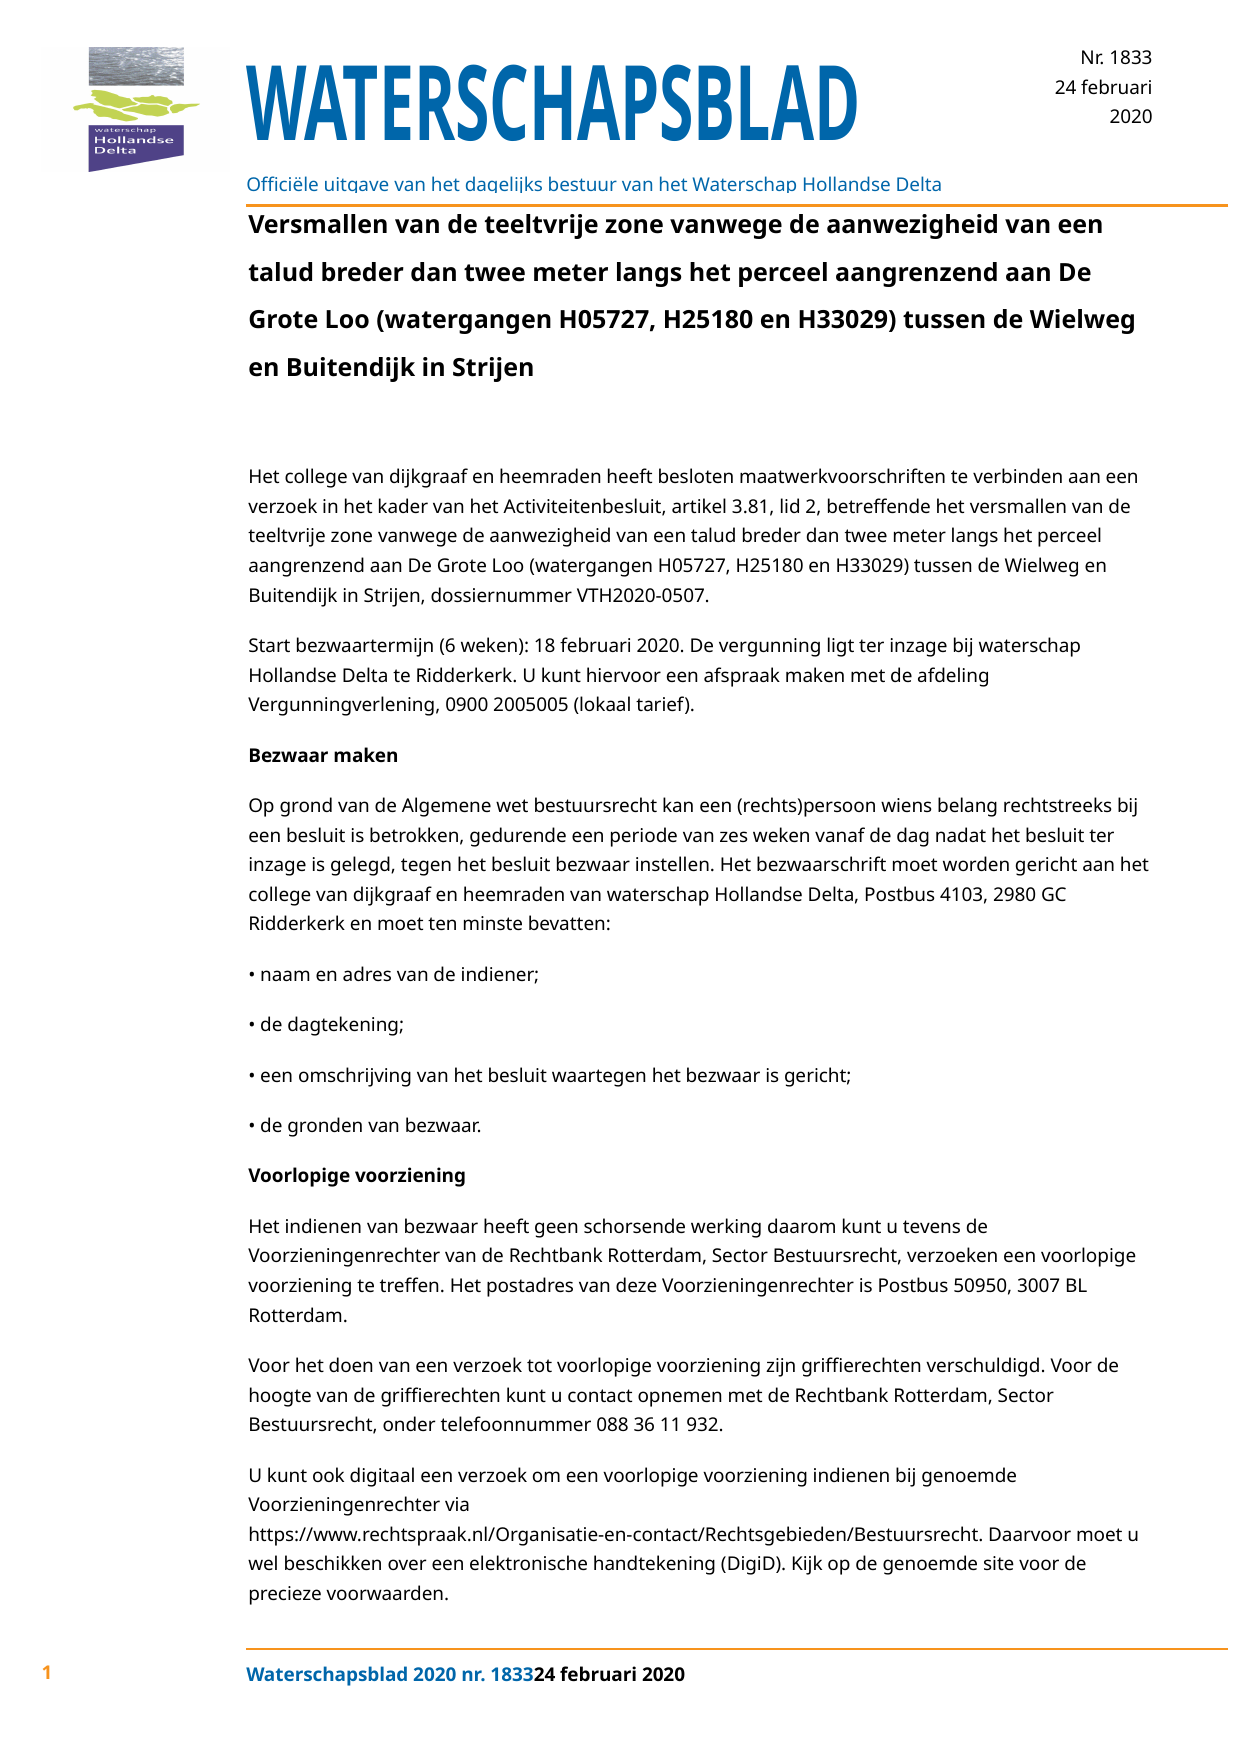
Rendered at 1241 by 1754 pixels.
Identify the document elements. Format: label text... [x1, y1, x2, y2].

text Het college van dijkgraaf en heemraden heeft besloten maatwerkvoorschriften te verbinden aan een verzoek in het kader van het Activiteitenbesluit, artikel 3.81, lid 2, betreffende het versmallen van de teeltvrije zone vanwege de aanwezigheid van een talud breder dan twee meter langs het perceel aangrenzend aan De Grote Loo (watergangen H05727, H25180 en H33029) tussen de Wielweg en Buitendijk in Strijen, dossiernummer VTH2020-0507. [248, 463, 1152, 608]
text Het indienen van bezwaar heeft geen schorsende werking daarom kunt u tevens de Voorzieningenrechter van de Rechtbank Rotterdam, Sector Bestuursrecht, verzoeken een voorlopige voorziening te treffen. Het postadres van deze Voorzieningenrechter is Postbus 50950, 3007 BL Rotterdam. [248, 1213, 1152, 1328]
text Voorlopige voorziening [248, 1163, 1152, 1188]
text Bezwaar maken [248, 742, 1152, 768]
text • de dagtekening; [248, 1011, 1152, 1037]
text • de gronden van bezwaar. [248, 1112, 1152, 1138]
text Op grond van de Algemene wet bestuursrecht kan een (rechts)persoon wiens belang rechtstreeks bij een besluit is betrokken, gedurende een periode van zes weken vanaf de dag nadat het besluit ter inzage is gelegd, tegen het besluit bezwaar instellen. Het bezwaarschrift moet worden gericht aan het college van dijkgraaf en heemraden van waterschap Hollandse Delta, Postbus 4103, 2980 GC Ridderkerk en moet ten minste bevatten: [248, 792, 1152, 936]
text • naam en adres van de indiener; [248, 961, 1152, 987]
picture [41, 47, 231, 172]
text • een omschrijving van het besluit waartegen het bezwaar is gericht; [248, 1062, 1152, 1088]
text Versmallen van de teeltvrije zone vanwege de aanwezigheid van een talud breder dan twee meter langs het perceel aangrenzend aan De Grote Loo (watergangen H05727, H25180 en H33029) tussen de Wielweg en Buitendijk in Strijen [248, 207, 1152, 384]
text Voor het doen van een verzoek tot voorlopige voorziening zijn griffierechten verschuldigd. Voor de hoogte van de griffierechten kunt u contact opnemen met de Rechtbank Rotterdam, Sector Bestuursrecht, onder telefoonnummer 088 36 11 932. [248, 1352, 1152, 1437]
text U kunt ook digitaal een verzoek om een voorlopige voorziening indienen bij genoemde Voorzieningenrechter via https://www.rechtspraak.nl/Organisatie-en-contact/Rechtsgebieden/Bestuursrecht. Daarvoor moet u wel beschikken over een elektronische handtekening (DigiD). Kijk op de genoemde site voor de precieze voorwaarden. [248, 1462, 1152, 1606]
text Start bezwaartermijn (6 weken): 18 februari 2020. De vergunning ligt ter inzage bij waterschap Hollandse Delta te Ridderkerk. U kunt hiervoor een afspraak maken met de afdeling Vergunningverlening, 0900 2005005 (lokaal tarief). [248, 632, 1152, 717]
